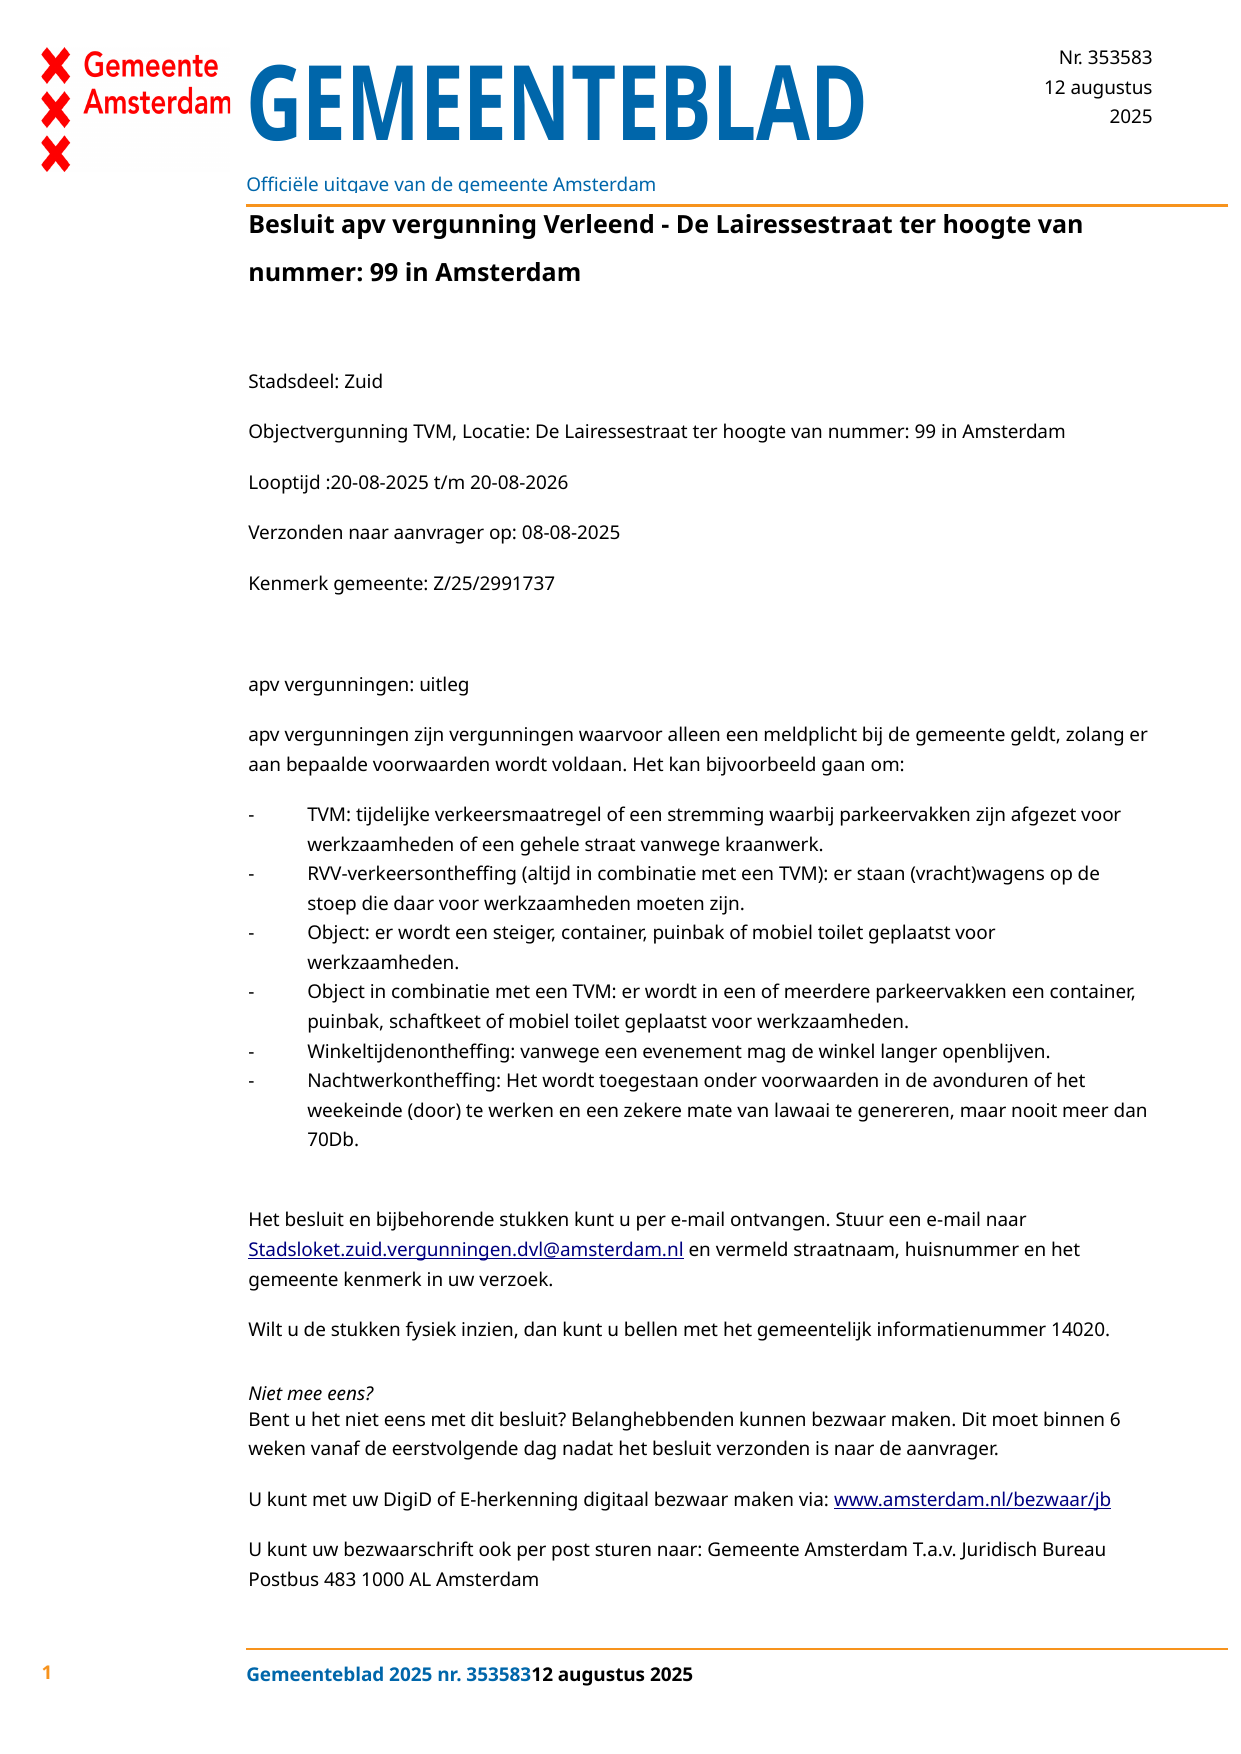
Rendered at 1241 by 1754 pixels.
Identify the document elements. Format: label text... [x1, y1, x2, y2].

list Object in combinatie met een TVM: er wordt in een of meerdere parkeervakken een container, puinbak, schaftkeet of mobiel toilet geplaatst voor werkzaamheden. [248, 979, 1152, 1034]
picture [41, 47, 231, 172]
text Looptijd :20-08-2025 t/m 20-08-2026 [248, 469, 1152, 495]
text Het besluit en bijbehorende stukken kunt u per e-mail ontvangen. Stuur een e-mail naar Stadsloket.zuid.vergunningen.dvl@amsterdam.nl en vermeld straatnaam, huisnummer en het gemeente kenmerk in uw verzoek. [248, 1207, 1152, 1292]
text U kunt met uw DigiD of E-herkenning digitaal bezwaar maken via: www.amsterdam.nl/bezwaar/jb [248, 1486, 1152, 1512]
list RVV-verkeersontheffing (altijd in combinatie met een TVM): er staan (vracht)wagens op de stoep die daar voor werkzaamheden moeten zijn. [248, 860, 1152, 916]
text Wilt u de stukken fysiek inzien, dan kunt u bellen met het gemeentelijk informatienummer 14020. [248, 1316, 1152, 1342]
text Stadsdeel: Zuid [248, 368, 1152, 394]
text Verzonden naar aanvrager op: 08-08-2025 [248, 519, 1152, 545]
text apv vergunningen: uitleg [248, 671, 1152, 697]
text Bent u het niet eens met dit besluit? Belanghebbenden kunnen bezwaar maken. Dit moet binnen 6 weken vanaf de eerstvolgende dag nadat het besluit verzonden is naar de aanvrager. [248, 1406, 1152, 1461]
text Niet mee eens? [248, 1380, 1152, 1406]
list TVM: tijdelijke verkeersmaatregel of een stremming waarbij parkeervakken zijn afgezet voor werkzaamheden of een gehele straat vanwege kraanwerk. [248, 801, 1152, 857]
text Kenmerk gemeente: Z/25/2991737 [248, 570, 1152, 596]
text U kunt uw bezwaarschrift ook per post sturen naar: Gemeente Amsterdam T.a.v. Juridisch Bureau Postbus 483 1000 AL Amsterdam [248, 1536, 1152, 1592]
text Objectvergunning TVM, Locatie: De Lairessestraat ter hoogte van nummer: 99 in Amsterdam [248, 419, 1152, 444]
list Nachtwerkontheffing: Het wordt toegestaan onder voorwaarden in de avonduren of het weekeinde (door) te werken en een zekere mate van lawaai te genereren, maar nooit meer dan 70Db. [248, 1067, 1152, 1152]
text apv vergunningen zijn vergunningen waarvoor alleen een meldplicht bij de gemeente geldt, zolang er aan bepaalde voorwaarden wordt voldaan. Het kan bijvoorbeeld gaan om: [248, 721, 1152, 777]
list Object: er wordt een steiger, container, puinbak of mobiel toilet geplaatst voor werkzaamheden. [248, 919, 1152, 975]
list Winkeltijdenontheffing: vanwege een evenement mag de winkel langer openblijven. [248, 1038, 1152, 1064]
text Besluit apv vergunning Verleend - De Lairessestraat ter hoogte van nummer: 99 in Amsterdam [248, 207, 1152, 288]
